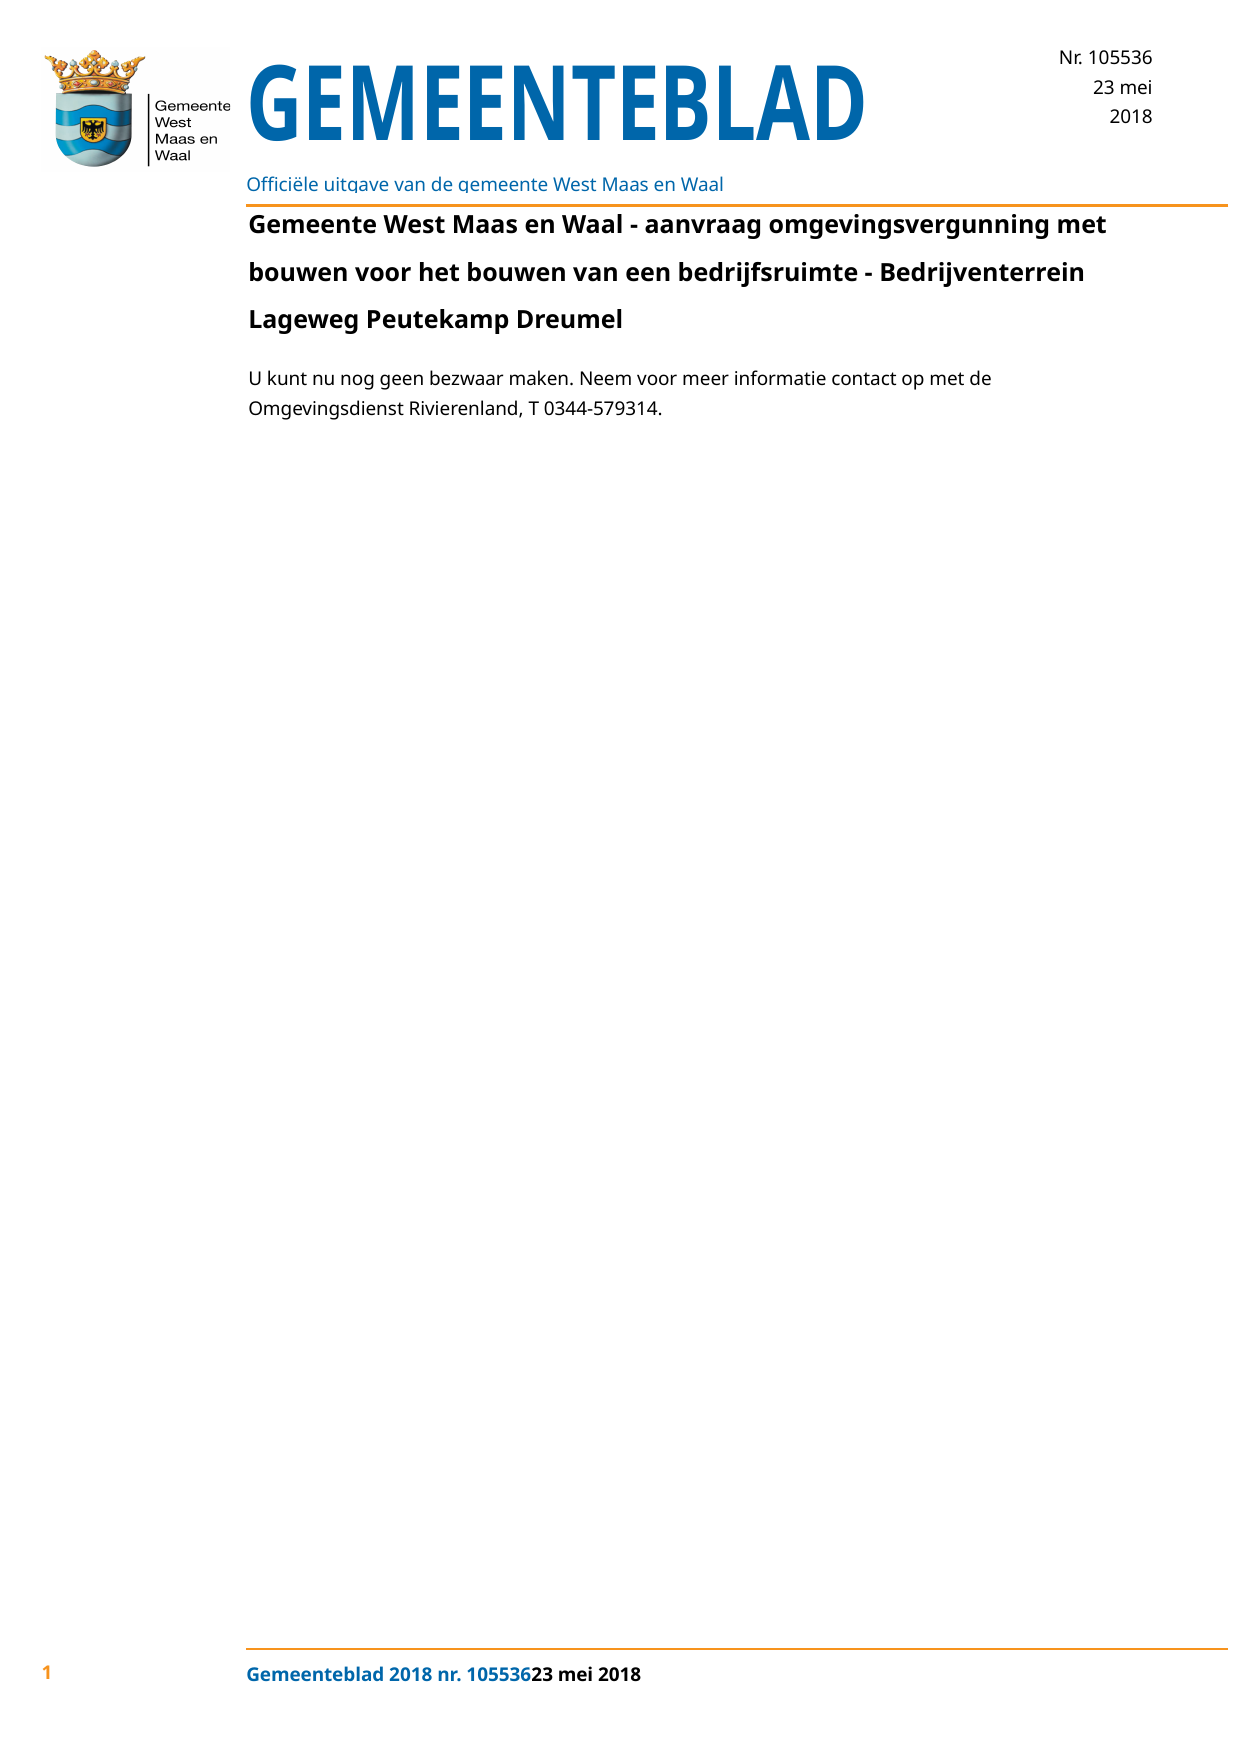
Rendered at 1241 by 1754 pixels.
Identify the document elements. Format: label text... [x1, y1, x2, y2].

picture [41, 47, 231, 172]
text Gemeente West Maas en Waal - aanvraag omgevingsvergunning met bouwen voor het bouwen van een bedrijfsruimte - Bedrijventerrein Lageweg Peutekamp Dreumel [248, 207, 1152, 336]
text U kunt nu nog geen bezwaar maken. Neem voor meer informatie contact op met de Omgevingsdienst Rivierenland, T 0344-579314. [248, 366, 1152, 421]
